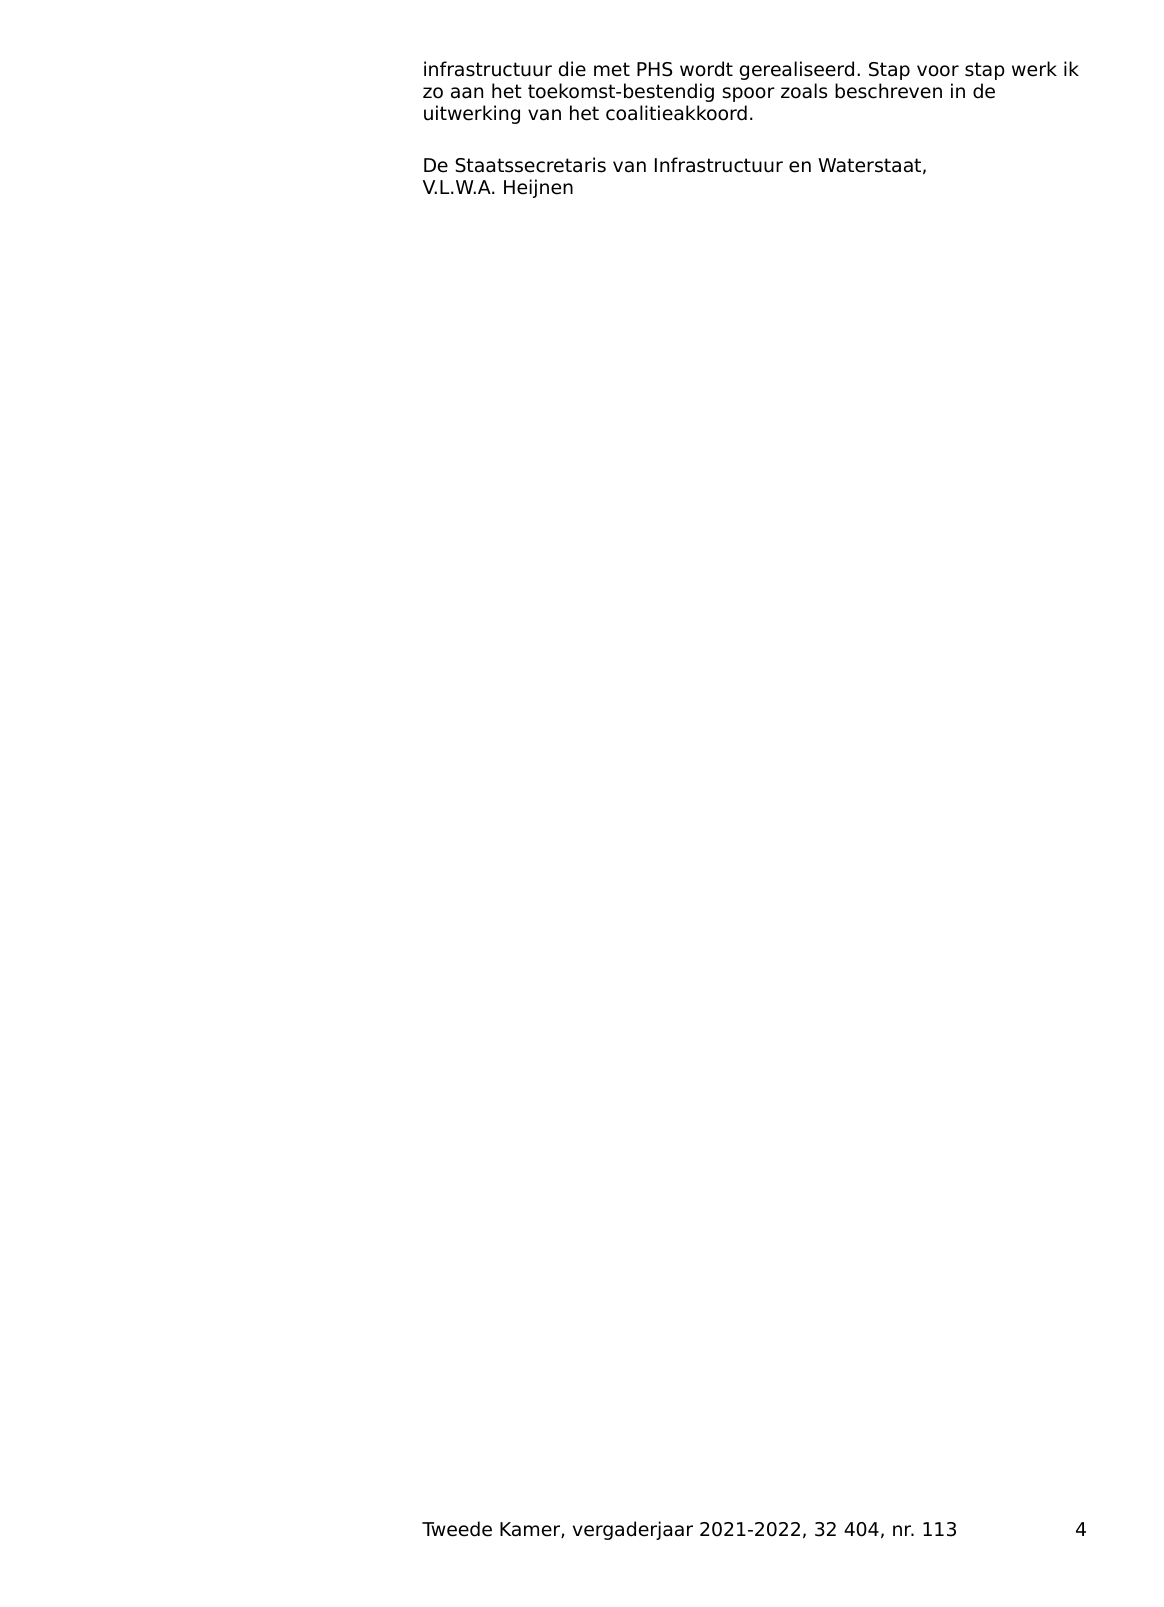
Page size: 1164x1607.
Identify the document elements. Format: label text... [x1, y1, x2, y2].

text De Staatssecretaris van Infrastructuur en Waterstaat, V.L.W.A. Heijnen [422, 155, 1087, 199]
text infrastructuur die met PHS wordt gerealiseerd. Stap voor stap werk ik zo aan het toekomst-bestendig spoor zoals beschreven in de uitwerking van het coalitieakkoord. [422, 59, 1087, 125]
